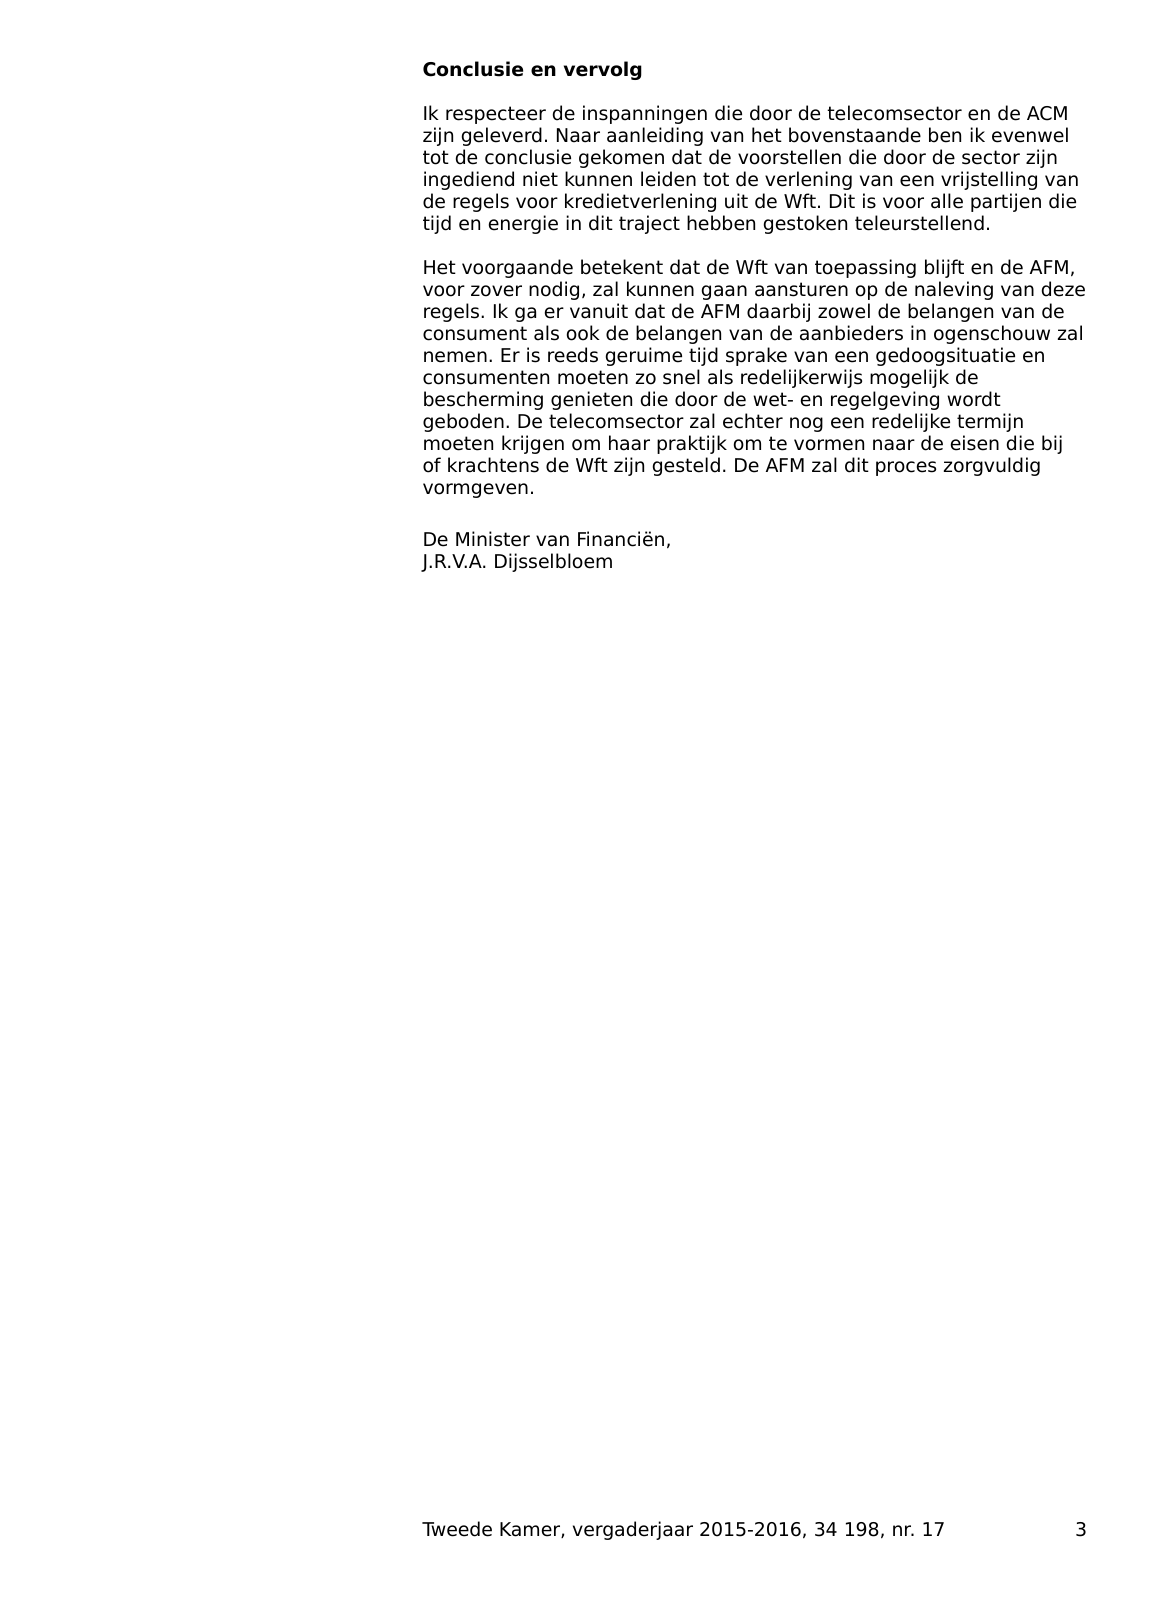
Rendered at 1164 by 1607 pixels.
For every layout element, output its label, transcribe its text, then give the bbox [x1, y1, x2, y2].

subtitle Conclusie en vervolg [422, 59, 1087, 81]
text Het voorgaande betekent dat de Wft van toepassing blijft en de AFM, voor zover nodig, zal kunnen gaan aansturen op de naleving van deze regels. Ik ga er vanuit dat de AFM daarbij zowel de belangen van de consument als ook de belangen van de aanbieders in ogenschouw zal nemen. Er is reeds geruime tijd sprake van een gedoogsituatie en consumenten moeten zo snel als redelijkerwijs mogelijk de bescherming genieten die door de wet- en regelgeving wordt geboden. De telecomsector zal echter nog een redelijke termijn moeten krijgen om haar praktijk om te vormen naar de eisen die bij of krachtens de Wft zijn gesteld. De AFM zal dit proces zorgvuldig vormgeven. [422, 257, 1087, 499]
text De Minister van Financiën, J.R.V.A. Dijsselbloem [422, 529, 1087, 573]
text Ik respecteer de inspanningen die door de telecomsector en de ACM zijn geleverd. Naar aanleiding van het bovenstaande ben ik evenwel tot de conclusie gekomen dat de voorstellen die door de sector zijn ingediend niet kunnen leiden tot de verlening van een vrijstelling van de regels voor kredietverlening uit de Wft. Dit is voor alle partijen die tijd en energie in dit traject hebben gestoken teleurstellend. [422, 103, 1087, 235]
